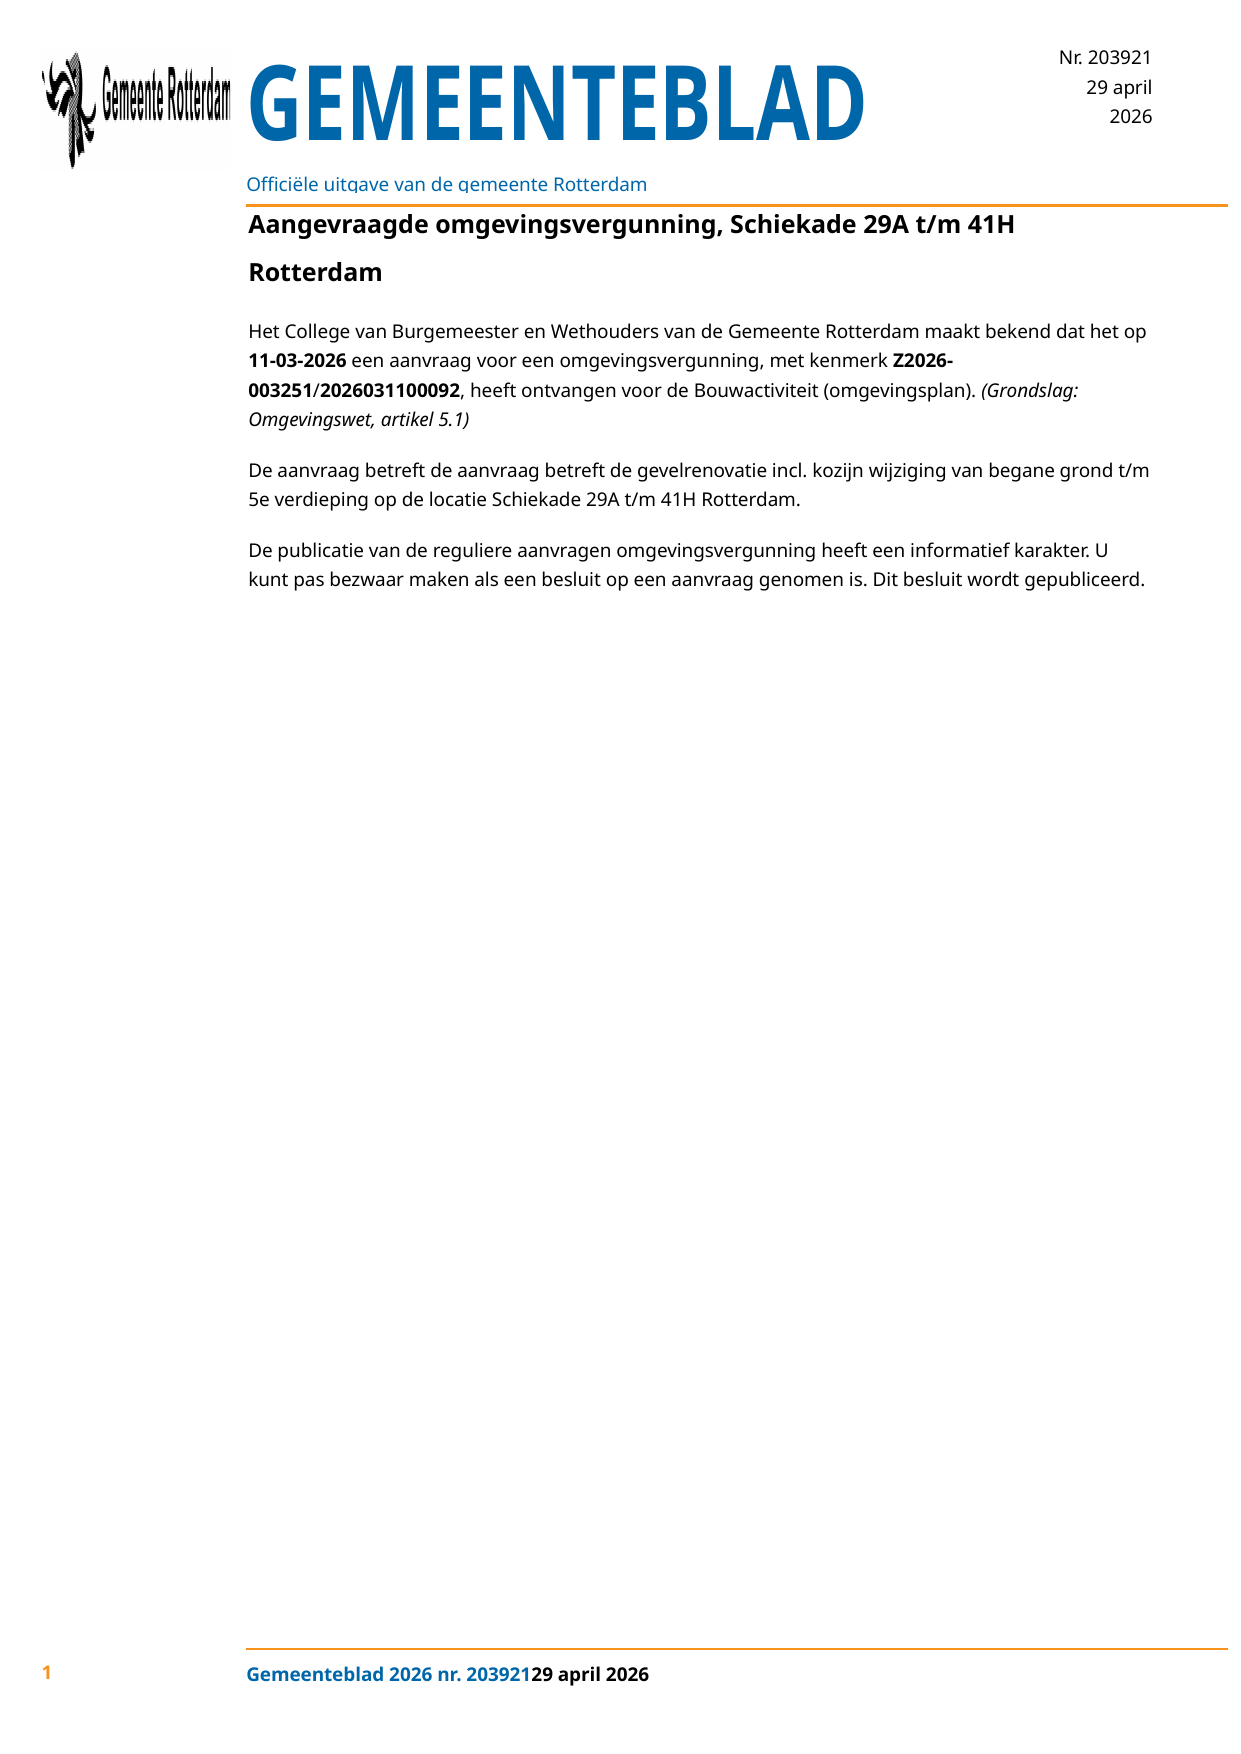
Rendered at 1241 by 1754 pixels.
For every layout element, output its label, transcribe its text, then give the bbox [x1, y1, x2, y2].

text De publicatie van de reguliere aanvragen omgevingsvergunning heeft een informatief karakter. U kunt pas bezwaar maken als een besluit op een aanvraag genomen is. Dit besluit wordt gepubliceerd. [248, 537, 1152, 592]
text De aanvraag betreft de aanvraag betreft de gevelrenovatie incl. kozijn wijziging van begane grond t/m 5e verdieping op de locatie Schiekade 29A t/m 41H Rotterdam. [248, 457, 1152, 512]
picture [41, 47, 231, 172]
text Aangevraagde omgevingsvergunning, Schiekade 29A t/m 41H Rotterdam [248, 207, 1152, 288]
text Het College van Burgemeester en Wethouders van de Gemeente Rotterdam maakt bekend dat het op 11-03-2026 een aanvraag voor een omgevingsvergunning, met kenmerk Z2026-003251/2026031100092, heeft ontvangen voor de Bouwactiviteit (omgevingsplan). (Grondslag: Omgevingswet, artikel 5.1) [248, 318, 1152, 432]
